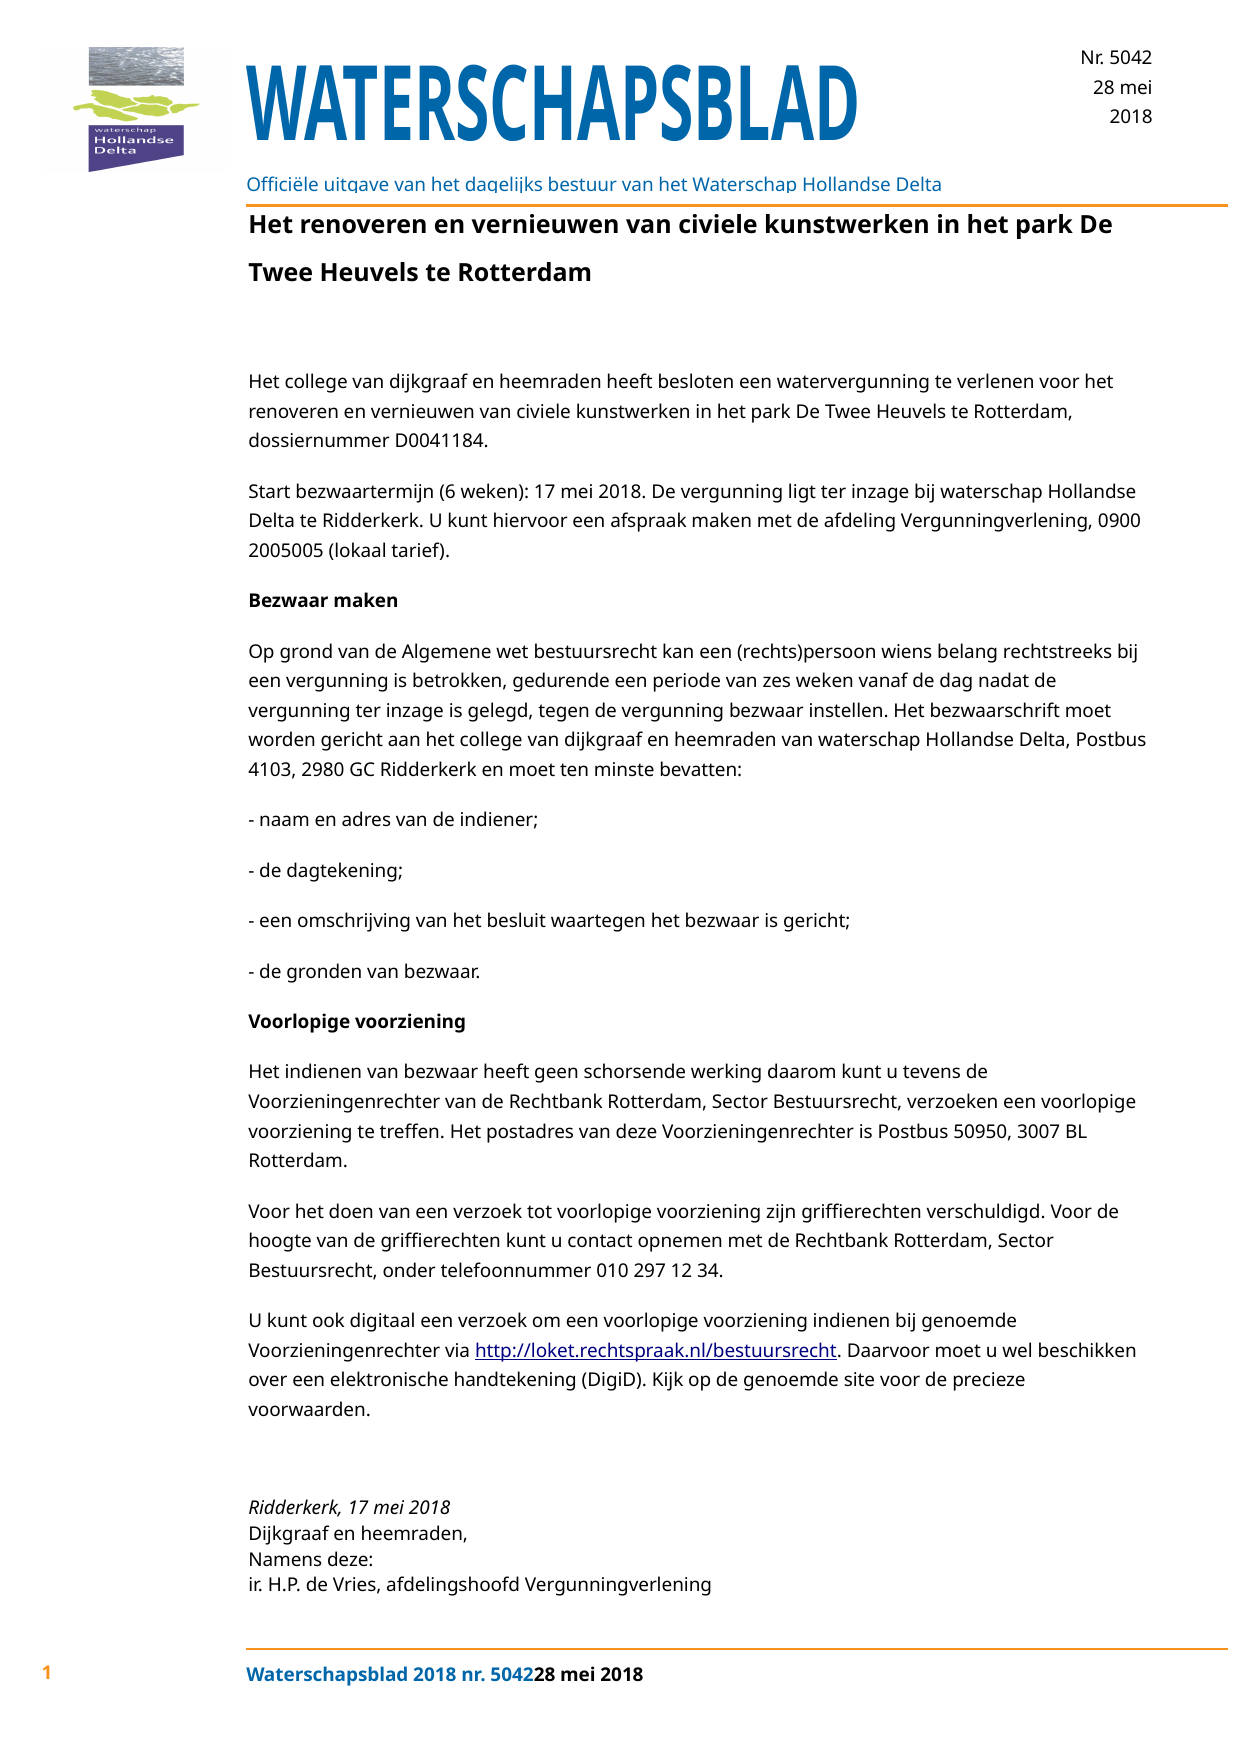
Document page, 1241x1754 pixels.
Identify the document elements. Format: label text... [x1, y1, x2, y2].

text Op grond van de Algemene wet bestuursrecht kan een (rechts)persoon wiens belang rechtstreeks bij een vergunning is betrokken, gedurende een periode van zes weken vanaf de dag nadat de vergunning ter inzage is gelegd, tegen de vergunning bezwaar instellen. Het bezwaarschrift moet worden gericht aan het college van dijkgraaf en heemraden van waterschap Hollandse Delta, Postbus 4103, 2980 GC Ridderkerk en moet ten minste bevatten: [248, 638, 1152, 782]
text Ridderkerk, 17 mei 2018 [248, 1494, 1152, 1520]
picture [41, 47, 231, 172]
text Het college van dijkgraaf en heemraden heeft besloten een watervergunning te verlenen voor het renoveren en vernieuwen van civiele kunstwerken in het park De Twee Heuvels te Rotterdam, dossiernummer D0041184. [248, 368, 1152, 453]
text Voorlopige voorziening [248, 1008, 1152, 1034]
text Namens deze: [248, 1546, 1152, 1572]
text Start bezwaartermijn (6 weken): 17 mei 2018. De vergunning ligt ter inzage bij waterschap Hollandse Delta te Ridderkerk. U kunt hiervoor een afspraak maken met de afdeling Vergunningverlening, 0900 2005005 (lokaal tarief). [248, 478, 1152, 563]
text Voor het doen van een verzoek tot voorlopige voorziening zijn griffierechten verschuldigd. Voor de hoogte van de griffierechten kunt u contact opnemen met de Rechtbank Rotterdam, Sector Bestuursrecht, onder telefoonnummer 010 297 12 34. [248, 1198, 1152, 1283]
text U kunt ook digitaal een verzoek om een voorlopige voorziening indienen bij genoemde Voorzieningenrechter via http://loket.rechtspraak.nl/bestuursrecht. Daarvoor moet u wel beschikken over een elektronische handtekening (DigiD). Kijk op de genoemde site voor de precieze voorwaarden. [248, 1307, 1152, 1422]
text - naam en adres van de indiener; [248, 807, 1152, 832]
text Het indienen van bezwaar heeft geen schorsende werking daarom kunt u tevens de Voorzieningenrechter van de Rechtbank Rotterdam, Sector Bestuursrecht, verzoeken een voorlopige voorziening te treffen. Het postadres van deze Voorzieningenrechter is Postbus 50950, 3007 BL Rotterdam. [248, 1059, 1152, 1173]
text Dijkgraaf en heemraden, [248, 1520, 1152, 1546]
text - de dagtekening; [248, 857, 1152, 883]
text ir. H.P. de Vries, afdelingshoofd Vergunningverlening [248, 1572, 1152, 1597]
text - de gronden van bezwaar. [248, 958, 1152, 984]
text - een omschrijving van het besluit waartegen het bezwaar is gericht; [248, 907, 1152, 933]
text Het renoveren en vernieuwen van civiele kunstwerken in het park De Twee Heuvels te Rotterdam [248, 207, 1152, 288]
text Bezwaar maken [248, 587, 1152, 613]
